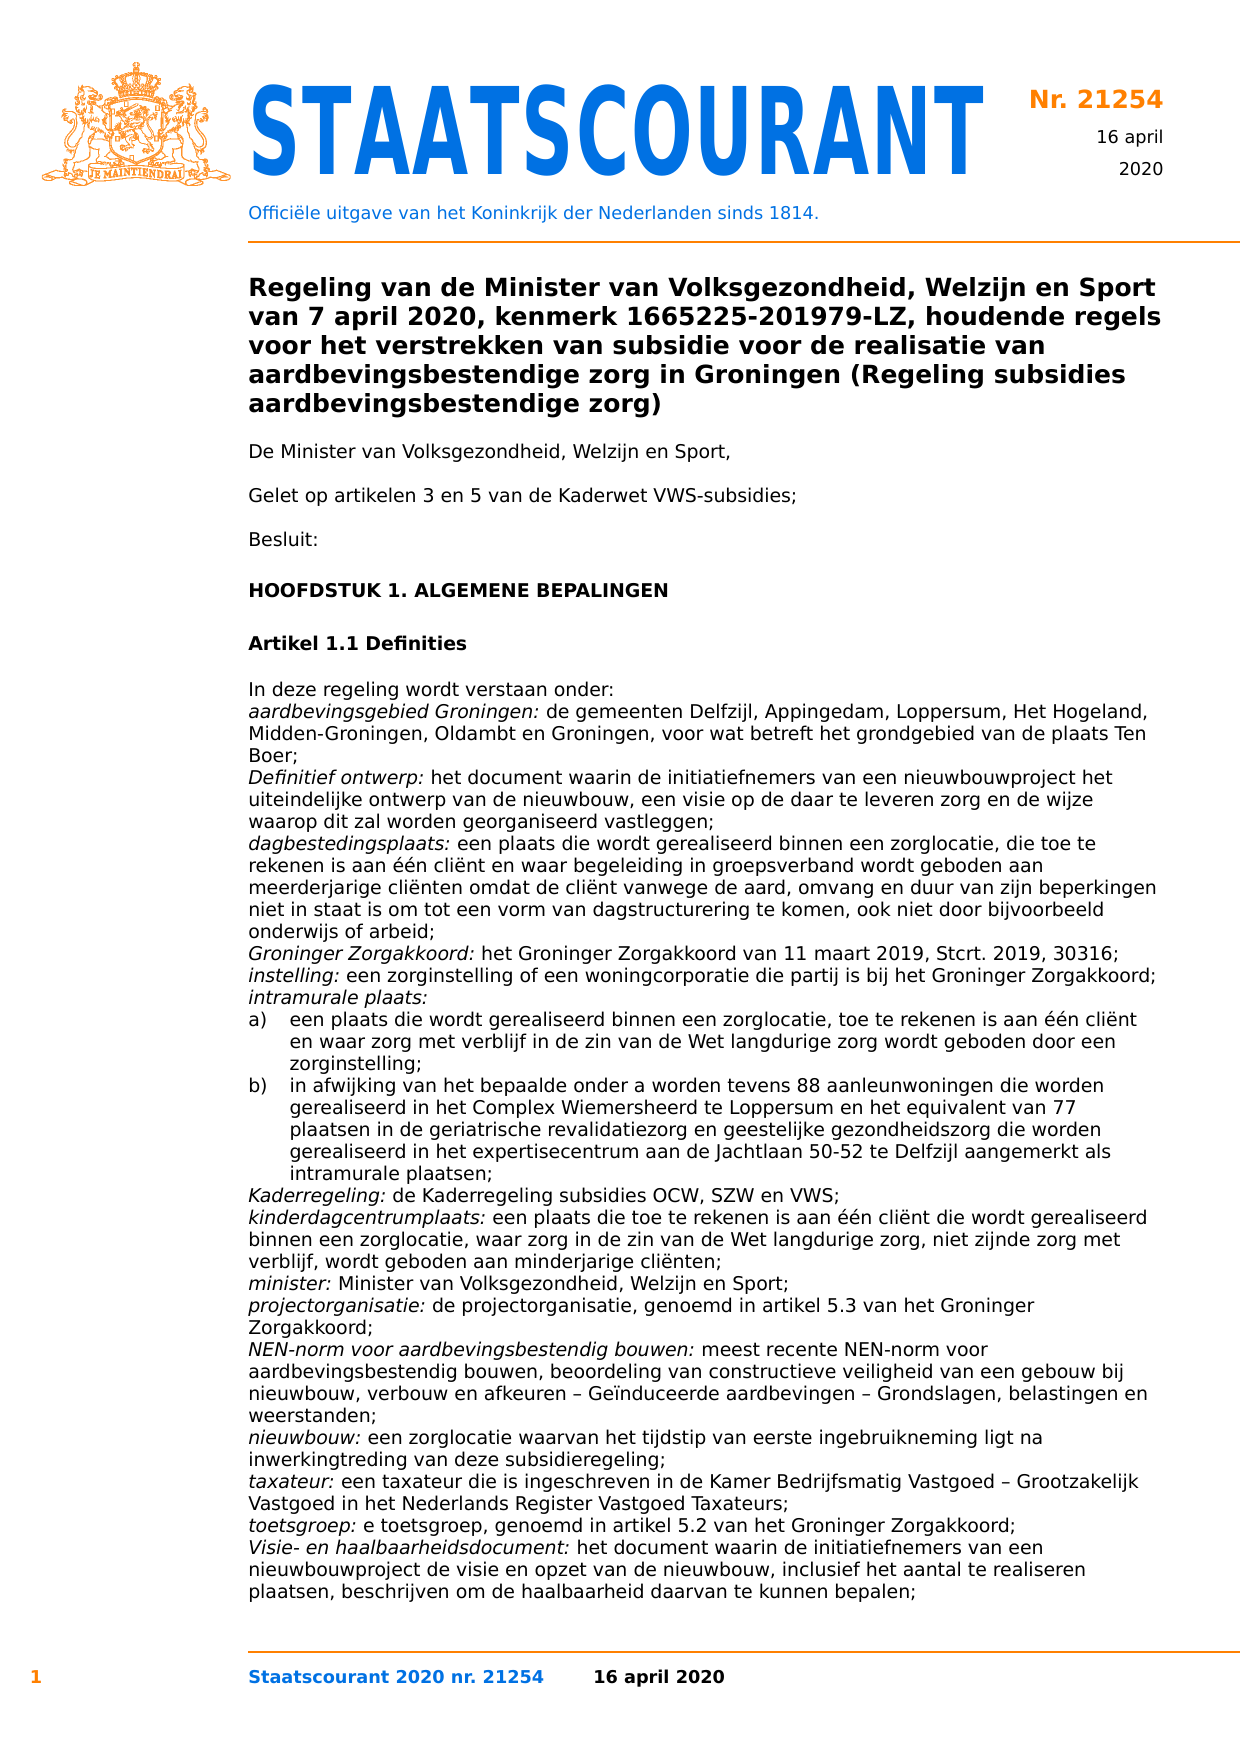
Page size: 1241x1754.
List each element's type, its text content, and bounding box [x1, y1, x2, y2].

table_header STAATSCOURANT [248, 62, 998, 203]
text aardbevingsgebied Groningen: de gemeenten Delfzijl, Appingedam, Loppersum, Het Hogeland, Midden-Groningen, Oldambt en Groningen, voor wat betreft het grondgebied van de plaats Ten Boer; [248, 701, 1163, 767]
text Kaderregeling: de Kaderregeling subsidies OCW, SZW en VWS; [248, 1185, 1163, 1207]
text NEN-norm voor aardbevingsbestendig bouwen: meest recente NEN-norm voor aardbevingsbestendig bouwen, beoordeling van constructieve veiligheid van een gebouw bij nieuwbouw, verbouw en afkeuren – Geïnduceerde aardbevingen – Grondslagen, belastingen en weerstanden; [248, 1339, 1163, 1427]
text b) in afwijking van het bepaalde onder a worden tevens 88 aanleunwoningen die worden gerealiseerd in het Complex Wiemersheerd te Loppersum en het equivalent van 77 plaatsen in de geriatrische revalidatiezorg en geestelijke gezondheidszorg die worden gerealiseerd in het expertisecentrum aan de Jachtlaan 50-52 te Delfzijl aangemerkt als intramurale plaatsen; [248, 1075, 1163, 1185]
table_cell 2020 [998, 153, 1240, 203]
picture [41, 62, 231, 186]
text Gelet op artikelen 3 en 5 van de Kaderwet VWS-subsidies; [248, 484, 1163, 507]
text In deze regeling wordt verstaan onder: [248, 679, 1163, 701]
subtitle HOOFDSTUK 1. ALGEMENE BEPALINGEN [248, 580, 1163, 602]
text toetsgroep: e toetsgroep, genoemd in artikel 5.2 van het Groninger Zorgakkoord; [248, 1514, 1163, 1537]
text taxateur: een taxateur die is ingeschreven in de Kamer Bedrijfsmatig Vastgoed – Grootzakelijk Vastgoed in het Nederlands Register Vastgoed Taxateurs; [248, 1471, 1163, 1514]
text projectorganisatie: de projectorganisatie, genoemd in artikel 5.3 van het Groninger Zorgakkoord; [248, 1295, 1163, 1339]
text Visie- en haalbaarheidsdocument: het document waarin de initiatiefnemers van een nieuwbouwproject de visie en opzet van de nieuwbouw, inclusief het aantal te realiseren plaatsen, beschrijven om de haalbaarheid daarvan te kunnen bepalen; [248, 1537, 1163, 1602]
subtitle Artikel 1.1 Definities [248, 632, 1163, 654]
text instelling: een zorginstelling of een woningcorporatie die partij is bij het Groninger Zorgakkoord; [248, 965, 1163, 987]
text Definitief ontwerp: het document waarin de initiatiefnemers van een nieuwbouwproject het uiteindelijke ontwerp van de nieuwbouw, een visie op de daar te leveren zorg en de wijze waarop dit zal worden georganiseerd vastleggen; [248, 767, 1163, 833]
text intramurale plaats: [248, 987, 1163, 1009]
text a) een plaats die wordt gerealiseerd binnen een zorglocatie, toe te rekenen is aan één cliënt en waar zorg met verblijf in de zin van de Wet langdurige zorg wordt geboden door een zorginstelling; [248, 1009, 1163, 1075]
text minister: Minister van Volksgezondheid, Welzijn en Sport; [248, 1273, 1163, 1295]
table_cell 16 april [998, 121, 1240, 153]
subtitle Regeling van de Minister van Volksgezondheid, Welzijn en Sport van 7 april 2020, kenmerk 1665225-201979-LZ, houdende regels voor het verstrekken van subsidie voor de realisatie van aardbevingsbestendige zorg in Groningen (Regeling subsidies aardbevingsbestendige zorg) [248, 273, 1163, 419]
text kinderdagcentrumplaats: een plaats die toe te rekenen is aan één cliënt die wordt gerealiseerd binnen een zorglocatie, waar zorg in de zin van de Wet langdurige zorg, niet zijnde zorg met verblijf, wordt geboden aan minderjarige cliënten; [248, 1207, 1163, 1273]
text Groninger Zorgakkoord: het Groninger Zorgakkoord van 11 maart 2019, Stcrt. 2019, 30316; [248, 943, 1163, 965]
text nieuwbouw: een zorglocatie waarvan het tijdstip van eerste ingebruikneming ligt na inwerkingtreding van deze subsidieregeling; [248, 1427, 1163, 1471]
text De Minister van Volksgezondheid, Welzijn en Sport, [248, 441, 1163, 463]
table_header Nr. 21254 [998, 62, 1240, 121]
text dagbestedingsplaats: een plaats die wordt gerealiseerd binnen een zorglocatie, die toe te rekenen is aan één cliënt en waar begeleiding in groepsverband wordt geboden aan meerderjarige cliënten omdat de cliënt vanwege de aard, omvang en duur van zijn beperkingen niet in staat is om tot een vorm van dagstructurering te komen, ook niet door bijvoorbeeld onderwijs of arbeid; [248, 833, 1163, 943]
text Besluit: [248, 528, 1163, 550]
table_cell Officiële uitgave van het Koninkrijk der Nederlanden sinds 1814. [248, 203, 1240, 241]
table_header [25, 62, 248, 241]
